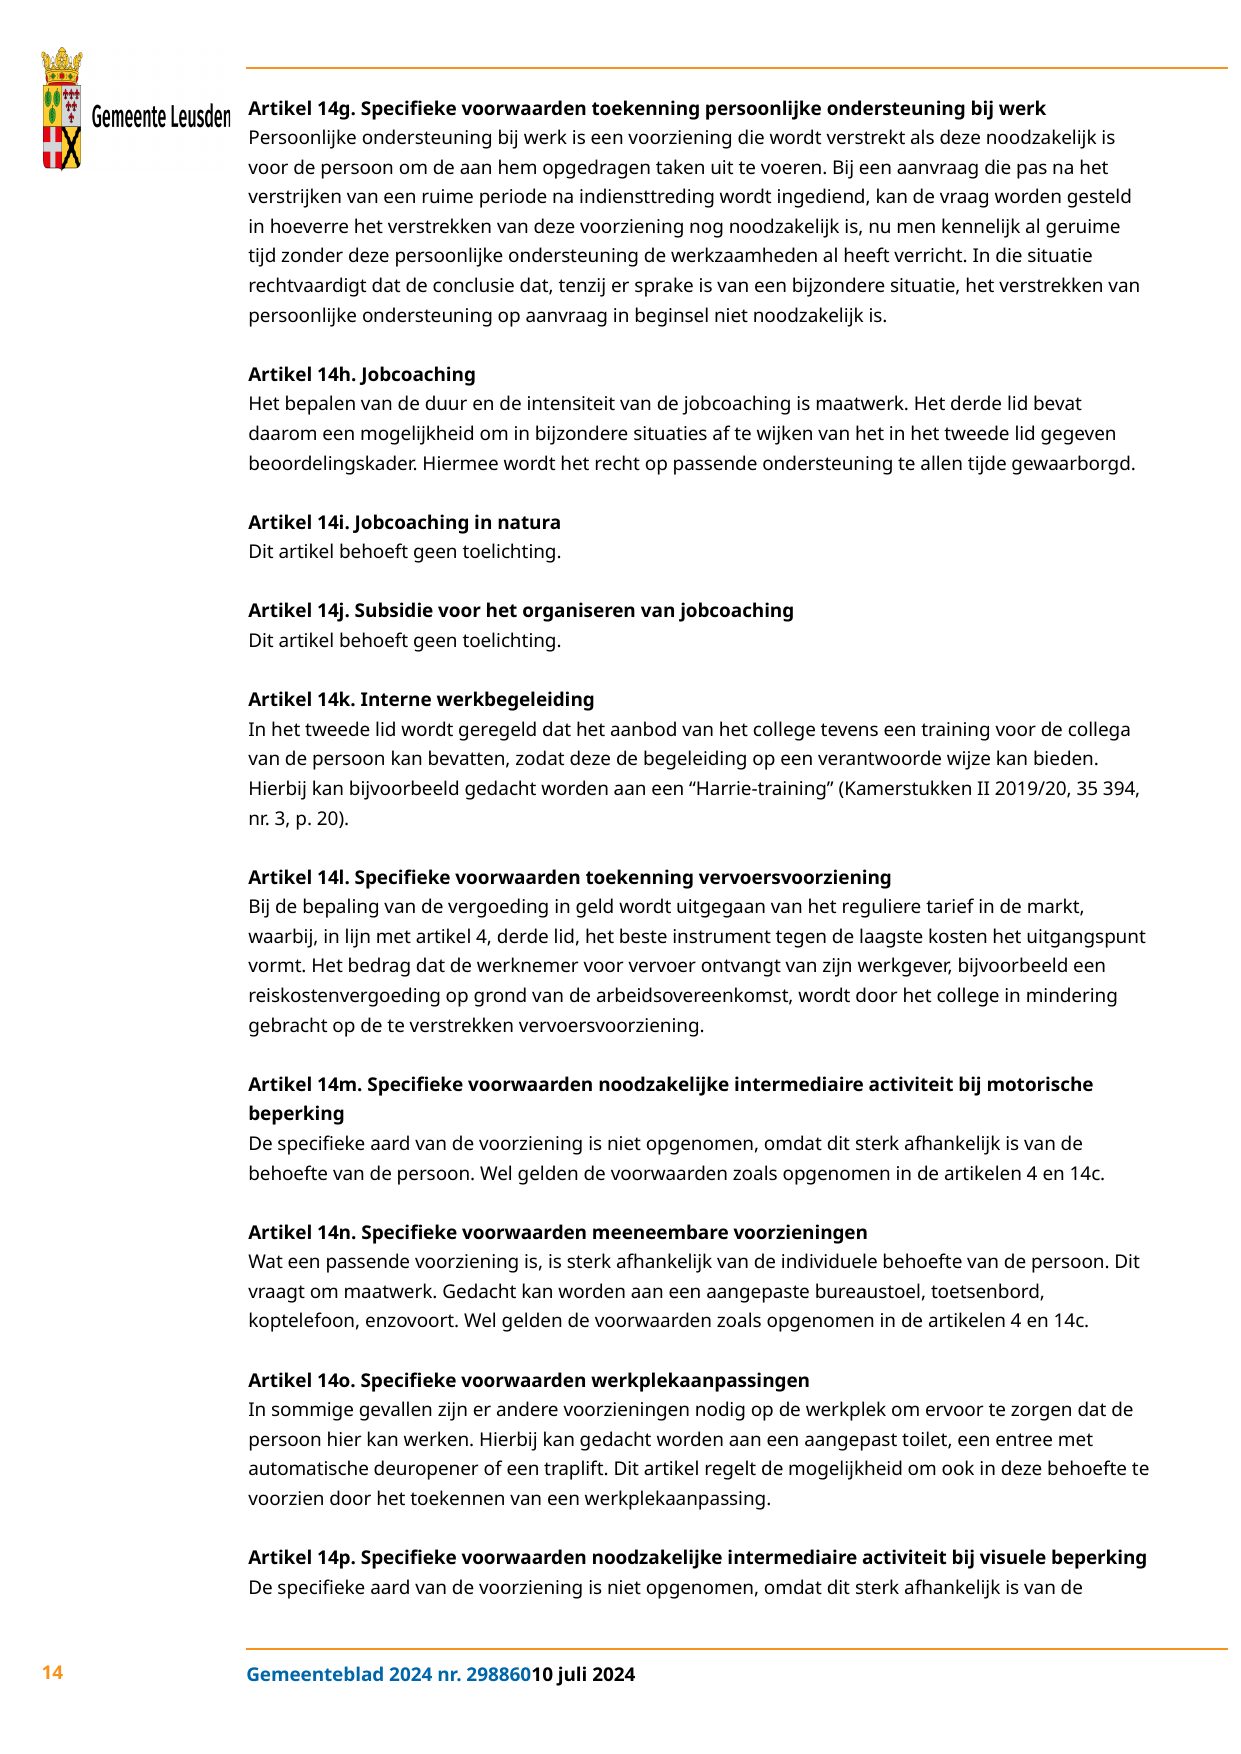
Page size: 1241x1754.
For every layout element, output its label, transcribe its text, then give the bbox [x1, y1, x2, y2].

text De specifieke aard van de voorziening is niet opgenomen, omdat dit sterk afhankelijk is van de [248, 1574, 1152, 1600]
text De specifieke aard van de voorziening is niet opgenomen, omdat dit sterk afhankelijk is van de behoefte van de persoon. Wel gelden de voorwaarden zoals opgenomen in de artikelen 4 en 14c. [248, 1130, 1152, 1186]
text Artikel 14m. Specifieke voorwaarden noodzakelijke intermediaire activiteit bij motorische beperking [248, 1071, 1152, 1126]
text Artikel 14p. Specifieke voorwaarden noodzakelijke intermediaire activiteit bij visuele beperking [248, 1544, 1152, 1570]
text Artikel 14j. Subsidie voor het organiseren van jobcoaching [248, 598, 1152, 623]
text Wat een passende voorziening is, is sterk afhankelijk van de individuele behoefte van de persoon. Dit vraagt om maatwerk. Gedacht kan worden aan een aangepaste bureaustoel, toetsenbord, koptelefoon, enzovoort. Wel gelden de voorwaarden zoals opgenomen in de artikelen 4 en 14c. [248, 1248, 1152, 1333]
text Artikel 14h. Jobcoaching [248, 361, 1152, 387]
text Dit artikel behoeft geen toelichting. [248, 627, 1152, 653]
text Bij de bepaling van de vergoeding in geld wordt uitgegaan van het reguliere tarief in de markt, waarbij, in lijn met artikel 4, derde lid, het beste instrument tegen de laagste kosten het uitgangspunt vormt. Het bedrag dat de werknemer voor vervoer ontvangt van zijn werkgever, bijvoorbeeld een reiskostenvergoeding op grond van de arbeidsovereenkomst, wordt door het college in mindering gebracht op de te verstrekken vervoersvoorziening. [248, 893, 1152, 1038]
text In sommige gevallen zijn er andere voorzieningen nodig op de werkplek om ervoor te zorgen dat de persoon hier kan werken. Hierbij kan gedacht worden aan een aangepast toilet, een entree met automatische deuropener of een traplift. Dit artikel regelt de mogelijkheid om ook in deze behoefte te voorzien door het toekennen van een werkplekaanpassing. [248, 1396, 1152, 1511]
picture [41, 47, 231, 172]
text In het tweede lid wordt geregeld dat het aanbod van het college tevens een training voor de collega van de persoon kan bevatten, zodat deze de begeleiding op een verantwoorde wijze kan bieden. Hierbij kan bijvoorbeeld gedacht worden aan een “Harrie-training” (Kamerstukken II 2019/20, 35 394, nr. 3, p. 20). [248, 716, 1152, 831]
text Persoonlijke ondersteuning bij werk is een voorziening die wordt verstrekt als deze noodzakelijk is voor de persoon om de aan hem opgedragen taken uit te voeren. Bij een aanvraag die pas na het verstrijken van een ruime periode na indiensttreding wordt ingediend, kan de vraag worden gesteld in hoeverre het verstrekken van deze voorziening nog noodzakelijk is, nu men kennelijk al geruime tijd zonder deze persoonlijke ondersteuning de werkzaamheden al heeft verricht. In die situatie rechtvaardigt dat de conclusie dat, tenzij er sprake is van een bijzondere situatie, het verstrekken van persoonlijke ondersteuning op aanvraag in beginsel niet noodzakelijk is. [248, 124, 1152, 328]
text Het bepalen van de duur en de intensiteit van de jobcoaching is maatwerk. Het derde lid bevat daarom een mogelijkheid om in bijzondere situaties af te wijken van het in het tweede lid gegeven beoordelingskader. Hiermee wordt het recht op passende ondersteuning te allen tijde gewaarborgd. [248, 391, 1152, 476]
text Artikel 14l. Specifieke voorwaarden toekenning vervoersvoorziening [248, 864, 1152, 890]
text Artikel 14k. Interne werkbegeleiding [248, 686, 1152, 712]
text Artikel 14n. Specifieke voorwaarden meeneembare voorzieningen [248, 1219, 1152, 1245]
text Dit artikel behoeft geen toelichting. [248, 538, 1152, 564]
text Artikel 14o. Specifieke voorwaarden werkplekaanpassingen [248, 1367, 1152, 1393]
text Artikel 14i. Jobcoaching in natura [248, 509, 1152, 535]
text Artikel 14g. Specifieke voorwaarden toekenning persoonlijke ondersteuning bij werk [248, 95, 1152, 121]
